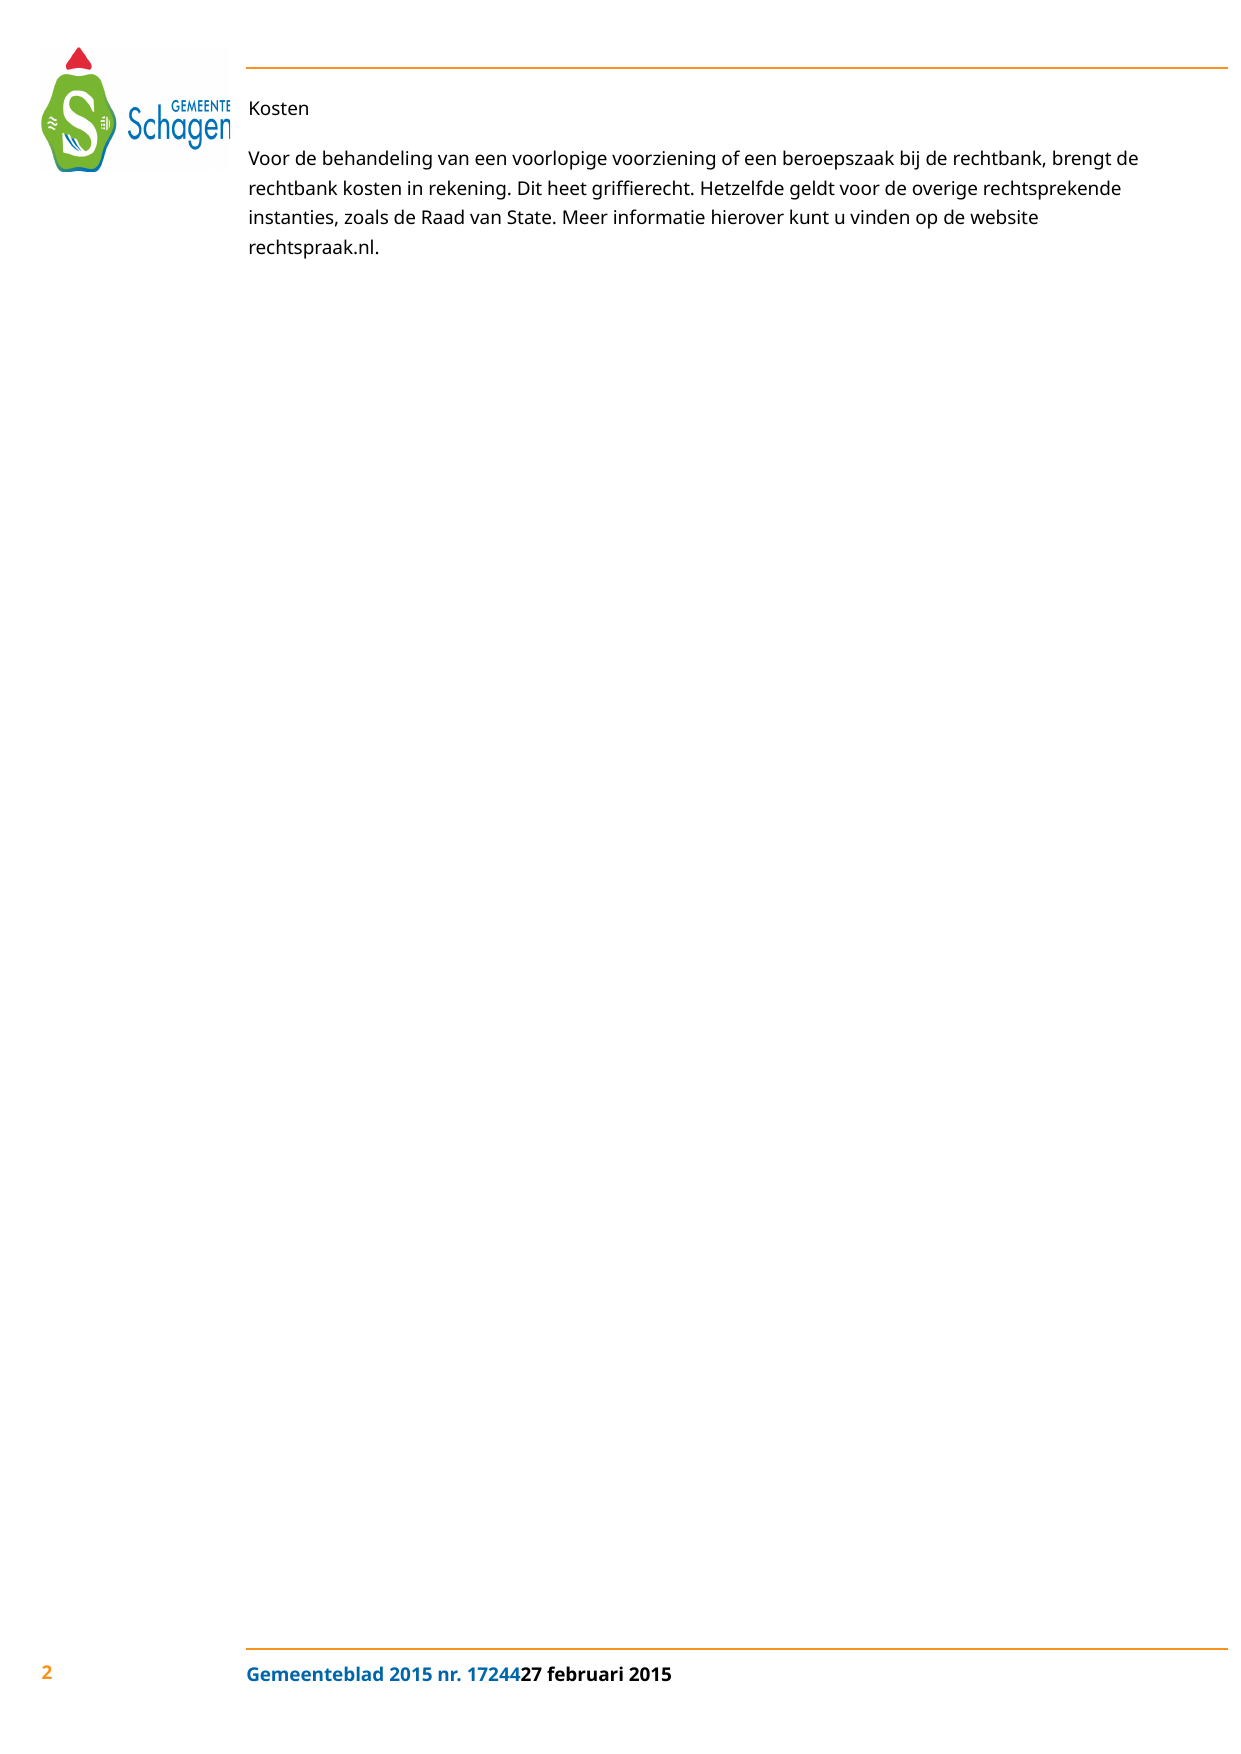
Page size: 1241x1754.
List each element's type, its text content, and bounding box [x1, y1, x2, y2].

text Voor de behandeling van een voorlopige voorziening of een beroepszaak bij de rechtbank, brengt de rechtbank kosten in rekening. Dit heet griffierecht. Hetzelfde geldt voor de overige rechtsprekende instanties, zoals de Raad van State. Meer informatie hierover kunt u vinden op de website rechtspraak.nl. [248, 145, 1152, 260]
picture [41, 47, 231, 172]
text Kosten [248, 95, 1152, 121]
